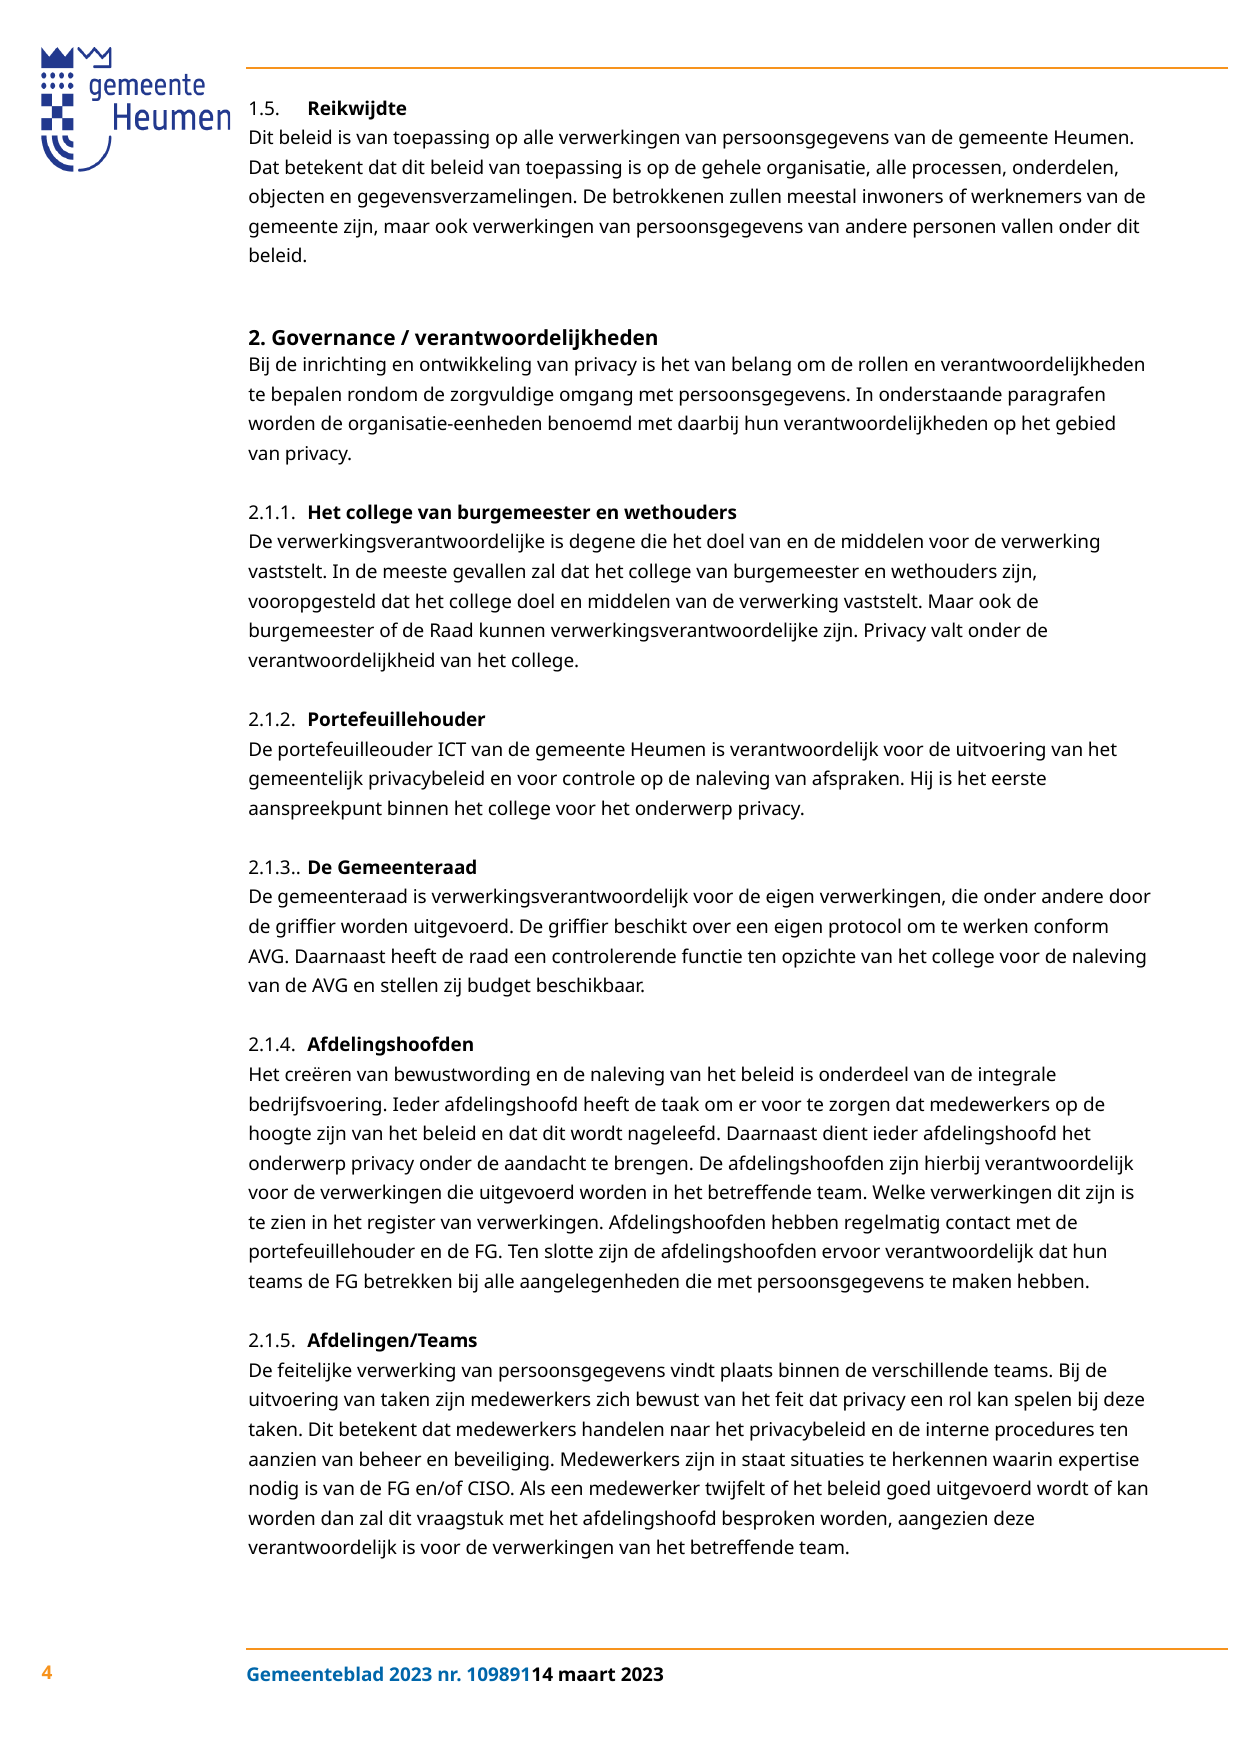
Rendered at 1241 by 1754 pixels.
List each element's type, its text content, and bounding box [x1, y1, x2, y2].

text Bij de inrichting en ontwikkeling van privacy is het van belang om de rollen en verantwoordelijkheden te bepalen rondom de zorgvuldige omgang met persoonsgegevens. In onderstaande paragrafen worden de organisatie-eenheden benoemd met daarbij hun verantwoordelijkheden op het gebied van privacy. [248, 351, 1152, 466]
list Afdelingshoofden [248, 1032, 1152, 1057]
text De portefeuilleouder ICT van de gemeente Heumen is verantwoordelijk voor de uitvoering van het gemeentelijk privacybeleid en voor controle op de naleving van afspraken. Hij is het eerste aanspreekpunt binnen het college voor het onderwerp privacy. [248, 736, 1152, 821]
list Portefeuillehouder [248, 706, 1152, 732]
list De Gemeenteraad [248, 854, 1152, 880]
text Het creëren van bewustwording en de naleving van het beleid is onderdeel van de integrale bedrijfsvoering. Ieder afdelingshoofd heeft de taak om er voor te zorgen dat medewerkers op de hoogte zijn van het beleid en dat dit wordt nageleefd. Daarnaast dient ieder afdelingshoofd het onderwerp privacy onder de aandacht te brengen. De afdelingshoofden zijn hierbij verantwoordelijk voor de verwerkingen die uitgevoerd worden in het betreffende team. Welke verwerkingen dit zijn is te zien in het register van verwerkingen. Afdelingshoofden hebben regelmatig contact met de portefeuillehouder en de FG. Ten slotte zijn de afdelingshoofden ervoor verantwoordelijk dat hun teams de FG betrekken bij alle aangelegenheden die met persoonsgegevens te maken hebben. [248, 1061, 1152, 1294]
text 2. Governance / verantwoordelijkheden [248, 323, 1152, 351]
text De feitelijke verwerking van persoonsgegevens vindt plaats binnen de verschillende teams. Bij de uitvoering van taken zijn medewerkers zich bewust van het feit dat privacy een rol kan spelen bij deze taken. Dit betekent dat medewerkers handelen naar het privacybeleid en de interne procedures ten aanzien van beheer en beveiliging. Medewerkers zijn in staat situaties te herkennen waarin expertise nodig is van de FG en/of CISO. Als een medewerker twijfelt of het beleid goed uitgevoerd wordt of kan worden dan zal dit vraagstuk met het afdelingshoofd besproken worden, aangezien deze verantwoordelijk is voor de verwerkingen van het betreffende team. [248, 1357, 1152, 1560]
list Afdelingen/Teams [248, 1327, 1152, 1353]
text De verwerkingsverantwoordelijke is degene die het doel van en de middelen voor de verwerking vaststelt. In de meeste gevallen zal dat het college van burgemeester en wethouders zijn, vooropgesteld dat het college doel en middelen van de verwerking vaststelt. Maar ook de burgemeester of de Raad kunnen verwerkingsverantwoordelijke zijn. Privacy valt onder de verantwoordelijkheid van het college. [248, 529, 1152, 673]
picture [41, 47, 231, 172]
list Het college van burgemeester en wethouders [248, 499, 1152, 525]
text De gemeenteraad is verwerkingsverantwoordelijk voor de eigen verwerkingen, die onder andere door de griffier worden uitgevoerd. De griffier beschikt over een eigen protocol om te werken conform AVG. Daarnaast heeft de raad een controlerende functie ten opzichte van het college voor de naleving van de AVG en stellen zij budget beschikbaar. [248, 884, 1152, 998]
text Dit beleid is van toepassing op alle verwerkingen van persoonsgegevens van de gemeente Heumen. Dat betekent dat dit beleid van toepassing is op de gehele organisatie, alle processen, onderdelen, objecten en gegevensverzamelingen. De betrokkenen zullen meestal inwoners of werknemers van de gemeente zijn, maar ook verwerkingen van persoonsgegevens van andere personen vallen onder dit beleid. [248, 124, 1152, 268]
list Reikwijdte [248, 95, 1152, 121]
